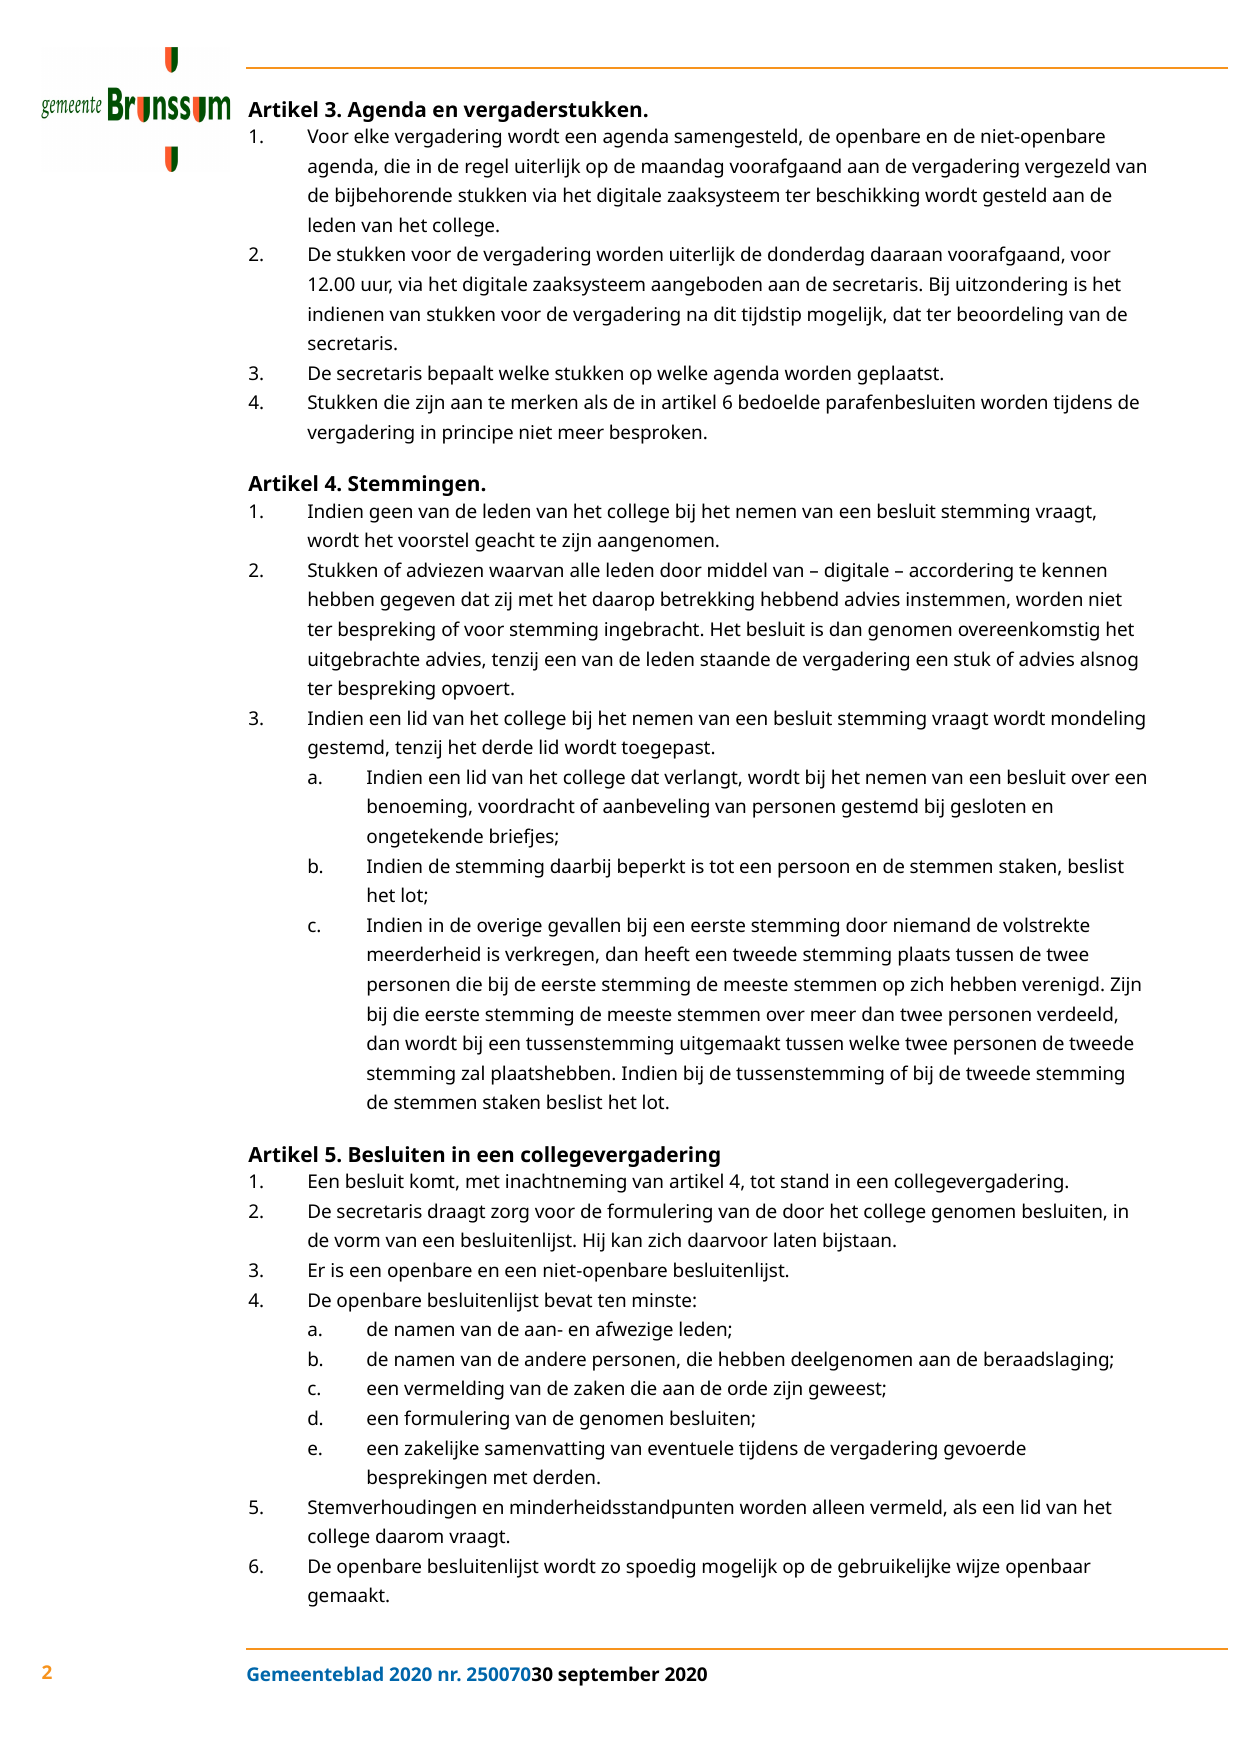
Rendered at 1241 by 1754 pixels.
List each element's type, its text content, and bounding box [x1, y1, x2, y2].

list De secretaris bepaalt welke stukken op welke agenda worden geplaatst. [248, 360, 1152, 386]
list Stemverhoudingen en minderheidsstandpunten worden alleen vermeld, als een lid van het college daarom vraagt. [248, 1494, 1152, 1549]
list Indien een lid van het college dat verlangt, wordt bij het nemen van een besluit over een benoeming, voordracht of aanbeveling van personen gestemd bij gesloten en ongetekende briefjes; [307, 764, 1152, 849]
list de namen van de aan- en afwezige leden; [307, 1316, 1152, 1342]
list een zakelijke samenvatting van eventuele tijdens de vergadering gevoerde besprekingen met derden. [307, 1435, 1152, 1490]
list Indien de stemming daarbij beperkt is tot een persoon en de stemmen staken, beslist het lot; [307, 853, 1152, 908]
list Indien een lid van het college bij het nemen van een besluit stemming vraagt wordt mondeling gestemd, tenzij het derde lid wordt toegepast. [248, 705, 1152, 760]
list Stukken of adviezen waarvan alle leden door middel van – digitale – accordering te kennen hebben gegeven dat zij met het daarop betrekking hebbend advies instemmen, worden niet ter bespreking of voor stemming ingebracht. Het besluit is dan genomen overeenkomstig het uitgebrachte advies, tenzij een van de leden staande de vergadering een stuk of advies alsnog ter bespreking opvoert. [248, 557, 1152, 701]
text Artikel 4. Stemmingen. [248, 469, 1152, 498]
list Indien in de overige gevallen bij een eerste stemming door niemand de volstrekte meerderheid is verkregen, dan heeft een tweede stemming plaats tussen de twee personen die bij de eerste stemming de meeste stemmen op zich hebben verenigd. Zijn bij die eerste stemming de meeste stemmen over meer dan twee personen verdeeld, dan wordt bij een tussenstemming uitgemaakt tussen welke twee personen de tweede stemming zal plaatshebben. Indien bij de tussenstemming of bij de tweede stemming de stemmen staken beslist het lot. [307, 912, 1152, 1115]
list een formulering van de genomen besluiten; [307, 1405, 1152, 1431]
list Er is een openbare en een niet-openbare besluitenlijst. [248, 1257, 1152, 1283]
list Stukken die zijn aan te merken als de in artikel 6 bedoelde parafenbesluiten worden tijdens de vergadering in principe niet meer besproken. [248, 389, 1152, 445]
text Artikel 5. Besluiten in een collegevergadering [248, 1140, 1152, 1168]
list De openbare besluitenlijst bevat ten minste: [248, 1287, 1152, 1312]
list De stukken voor de vergadering worden uiterlijk de donderdag daaraan voorafgaand, voor 12.00 uur, via het digitale zaaksysteem aangeboden aan de secretaris. Bij uitzondering is het indienen van stukken voor de vergadering na dit tijdstip mogelijk, dat ter beoordeling van de secretaris. [248, 242, 1152, 356]
list De secretaris draagt zorg voor de formulering van de door het college genomen besluiten, in de vorm van een besluitenlijst. Hij kan zich daarvoor laten bijstaan. [248, 1198, 1152, 1253]
list een vermelding van de zaken die aan de orde zijn geweest; [307, 1376, 1152, 1401]
list Een besluit komt, met inachtneming van artikel 4, tot stand in een collegevergadering. [248, 1168, 1152, 1194]
list Indien geen van de leden van het college bij het nemen van een besluit stemming vraagt, wordt het voorstel geacht te zijn aangenomen. [248, 498, 1152, 553]
list Voor elke vergadering wordt een agenda samengesteld, de openbare en de niet-openbare agenda, die in de regel uiterlijk op de maandag voorafgaand aan de vergadering vergezeld van de bijbehorende stukken via het digitale zaaksysteem ter beschikking wordt gesteld aan de leden van het college. [248, 123, 1152, 238]
picture [41, 47, 231, 172]
list de namen van de andere personen, die hebben deelgenomen aan de beraadslaging; [307, 1346, 1152, 1372]
list De openbare besluitenlijst wordt zo spoedig mogelijk op de gebruikelijke wijze openbaar gemaakt. [248, 1553, 1152, 1608]
text Artikel 3. Agenda en vergaderstukken. [248, 95, 1152, 123]
